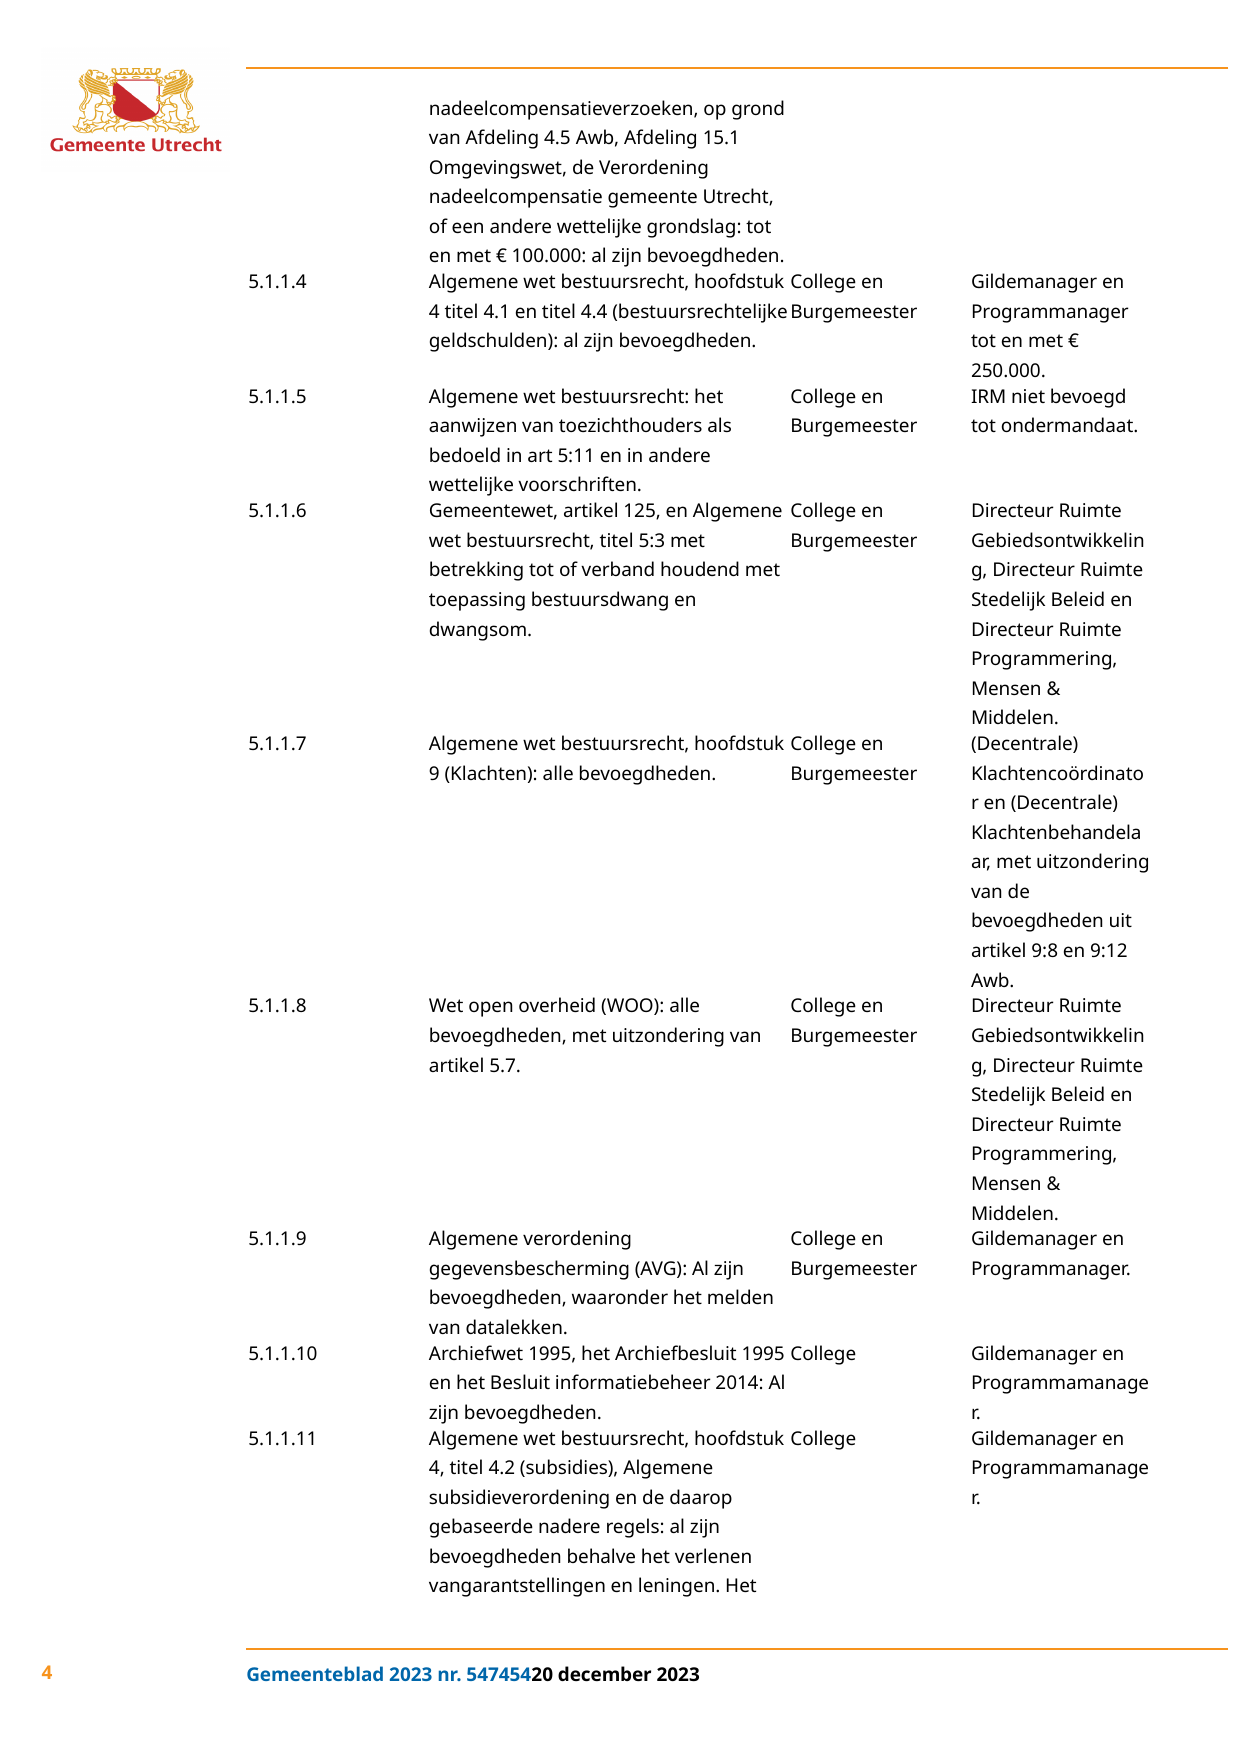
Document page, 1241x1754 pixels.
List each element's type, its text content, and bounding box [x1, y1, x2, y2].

table_cell 5.1.1.4 [248, 269, 429, 383]
table_cell 5.1.1.7 [248, 730, 429, 993]
table_cell [248, 95, 429, 268]
table_cell Archiefwet 1995, het Archiefbesluit 1995 en het Besluit informatiebeheer 2014: Al zijn bevoegdheden. [429, 1340, 790, 1425]
table_cell [971, 95, 1152, 268]
table_cell Directeur Ruimte Gebiedsontwikkeling, Directeur Ruimte Stedelijk Beleid en Directeur Ruimte Programmering, Mensen & Middelen. [971, 993, 1152, 1225]
table_cell College en Burgemeester [790, 1225, 971, 1340]
table_cell College en Burgemeester [790, 383, 971, 497]
table_cell Algemene wet bestuursrecht, hoofdstuk 9 (Klachten): alle bevoegdheden. [429, 730, 790, 993]
table_cell Gildemanager en Programmamanager. [971, 1340, 1152, 1425]
table_cell 5.1.1.11 [248, 1425, 429, 1598]
table_cell Gildemanager en Programmanager. [971, 1225, 1152, 1340]
table_cell 5.1.1.6 [248, 498, 429, 730]
table_cell College en Burgemeester [790, 269, 971, 383]
table_cell 5.1.1.5 [248, 383, 429, 497]
table_cell (Decentrale) Klachtencoördinator en (Decentrale) Klachtenbehandelaar, met uitzondering van de bevoegdheden uit artikel 9:8 en 9:12 Awb. [971, 730, 1152, 993]
table_cell nadeelcompensatieverzoeken, op grond van Afdeling 4.5 Awb, Afdeling 15.1 Omgevingswet, de Verordening nadeelcompensatie gemeente Utrecht, of een andere wettelijke grondslag: tot en met € 100.000: al zijn bevoegdheden. [429, 95, 790, 268]
table_cell College en Burgemeester [790, 730, 971, 993]
picture [41, 47, 231, 172]
table_cell College en Burgemeester [790, 498, 971, 730]
table_cell College [790, 1340, 971, 1425]
table_cell College [790, 1425, 971, 1598]
table_cell College en Burgemeester [790, 993, 971, 1225]
table_cell Gemeentewet, artikel 125, en Algemene wet bestuursrecht, titel 5:3 met betrekking tot of verband houdend met toepassing bestuursdwang en dwangsom. [429, 498, 790, 730]
table_cell Algemene wet bestuursrecht: het aanwijzen van toezichthouders als bedoeld in art 5:11 en in andere wettelijke voorschriften. [429, 383, 790, 497]
table_cell Directeur Ruimte Gebiedsontwikkeling, Directeur Ruimte Stedelijk Beleid en Directeur Ruimte Programmering, Mensen & Middelen. [971, 498, 1152, 730]
table_cell Algemene wet bestuursrecht, hoofdstuk 4 titel 4.1 en titel 4.4 (bestuursrechtelijke geldschulden): al zijn bevoegdheden. [429, 269, 790, 383]
table_cell Gildemanager en Programmamanager. [971, 1425, 1152, 1598]
table_cell 5.1.1.9 [248, 1225, 429, 1340]
table_cell Algemene wet bestuursrecht, hoofdstuk 4, titel 4.2 (subsidies), Algemene subsidieverordening en de daarop gebaseerde nadere regels: al zijn bevoegdheden behalve het verlenen vangarantstellingen en leningen. Het [429, 1425, 790, 1598]
table_cell Algemene verordening gegevensbescherming (AVG): Al zijn bevoegdheden, waaronder het melden van datalekken. [429, 1225, 790, 1340]
table_cell IRM niet bevoegd tot ondermandaat. [971, 383, 1152, 497]
table_cell [790, 95, 971, 268]
table_cell Gildemanager en Programmanager tot en met € 250.000. [971, 269, 1152, 383]
table_cell 5.1.1.10 [248, 1340, 429, 1425]
table_cell 5.1.1.8 [248, 993, 429, 1225]
table_cell Wet open overheid (WOO): alle bevoegdheden, met uitzondering van artikel 5.7. [429, 993, 790, 1225]
